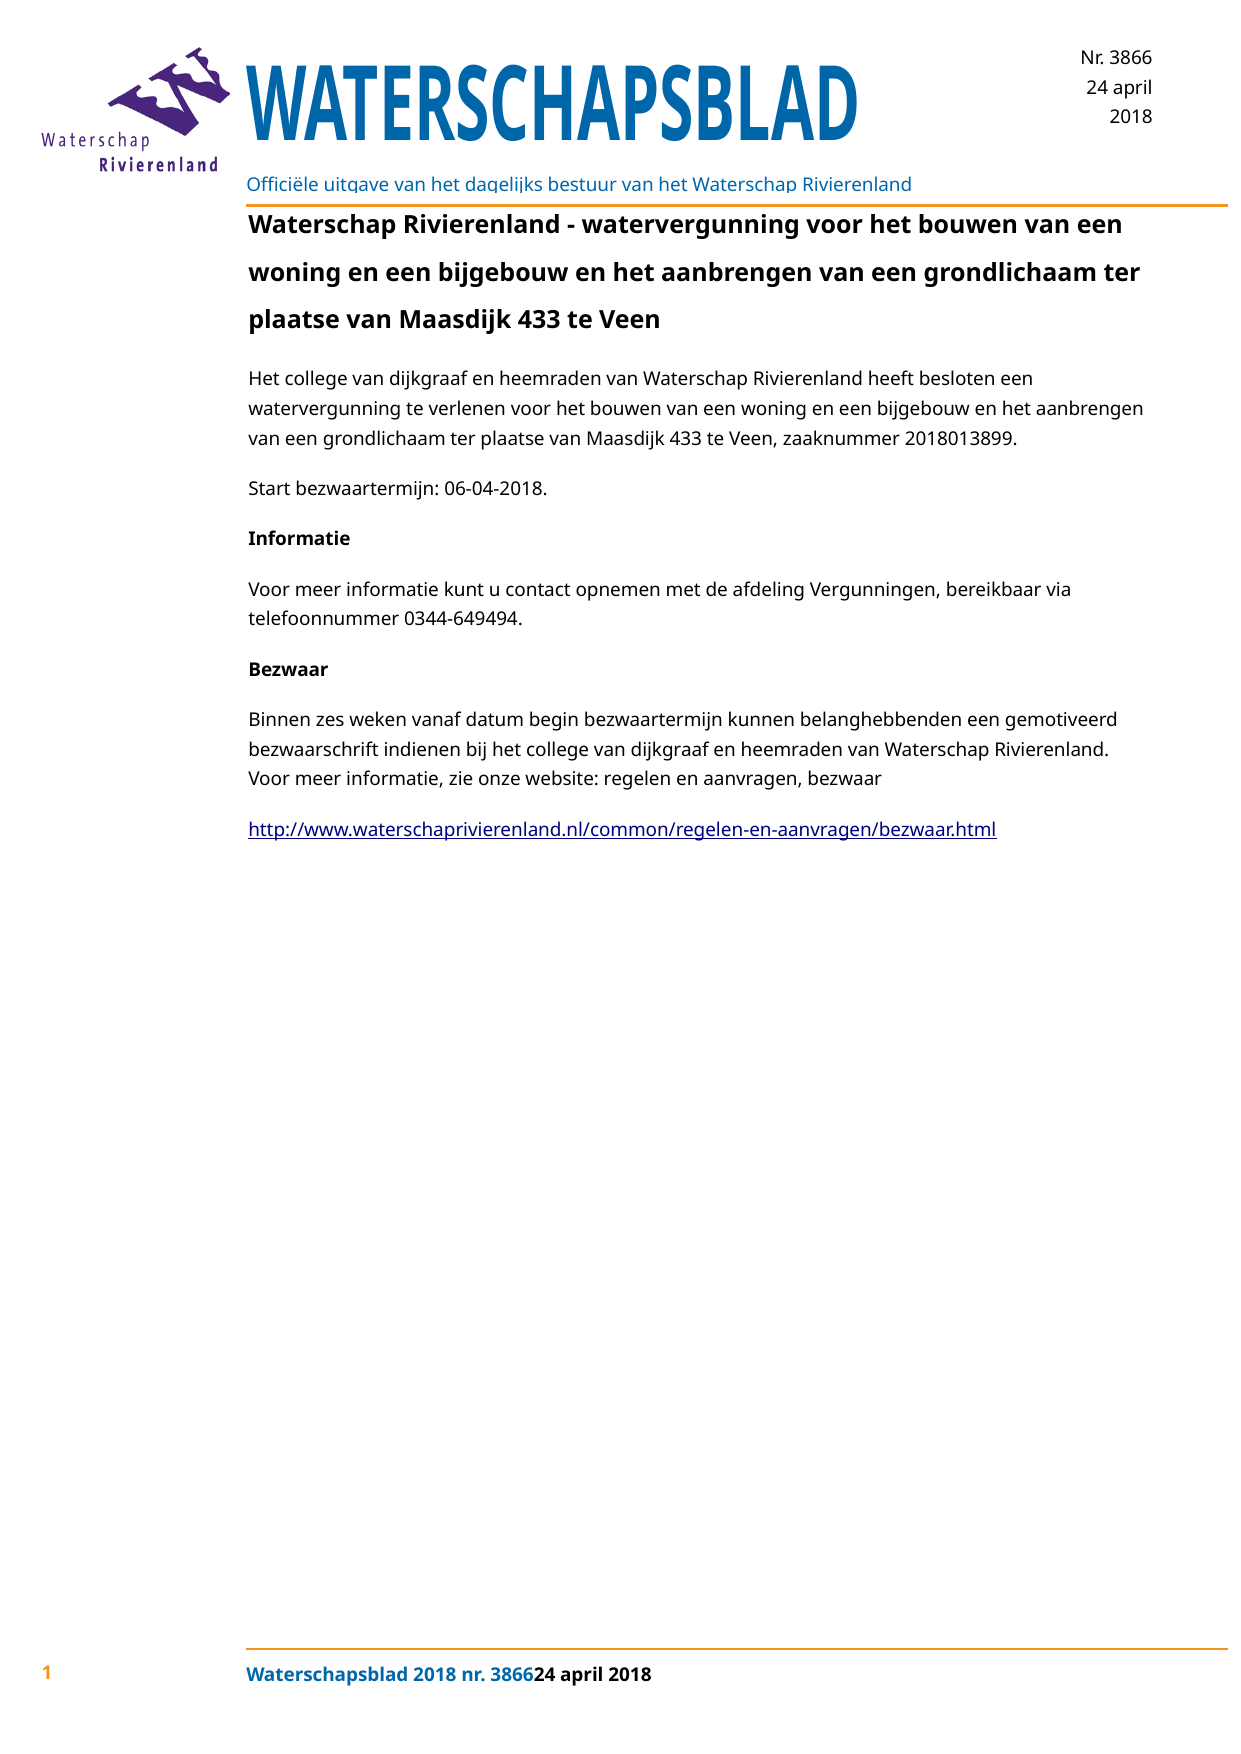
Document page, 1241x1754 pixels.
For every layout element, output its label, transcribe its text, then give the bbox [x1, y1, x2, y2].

text Binnen zes weken vanaf datum begin bezwaartermijn kunnen belanghebbenden een gemotiveerd bezwaarschrift indienen bij het college van dijkgraaf en heemraden van Waterschap Rivierenland. Voor meer informatie, zie onze website: regelen en aanvragen, bezwaar [248, 706, 1152, 791]
text Waterschap Rivierenland - watervergunning voor het bouwen van een woning en een bijgebouw en het aanbrengen van een grondlichaam ter plaatse van Maasdijk 433 te Veen [248, 207, 1152, 336]
text Start bezwaartermijn: 06-04-2018. [248, 475, 1152, 501]
text Bezwaar [248, 656, 1152, 682]
text Voor meer informatie kunt u contact opnemen met de afdeling Vergunningen, bereikbaar via telefoonnummer 0344-649494. [248, 576, 1152, 631]
text http://www.waterschaprivierenland.nl/common/regelen-en-aanvragen/bezwaar.html [248, 816, 1152, 842]
picture [41, 47, 231, 172]
text Het college van dijkgraaf en heemraden van Waterschap Rivierenland heeft besloten een watervergunning te verlenen voor het bouwen van een woning en een bijgebouw en het aanbrengen van een grondlichaam ter plaatse van Maasdijk 433 te Veen, zaaknummer 2018013899. [248, 366, 1152, 450]
text Informatie [248, 526, 1152, 551]
